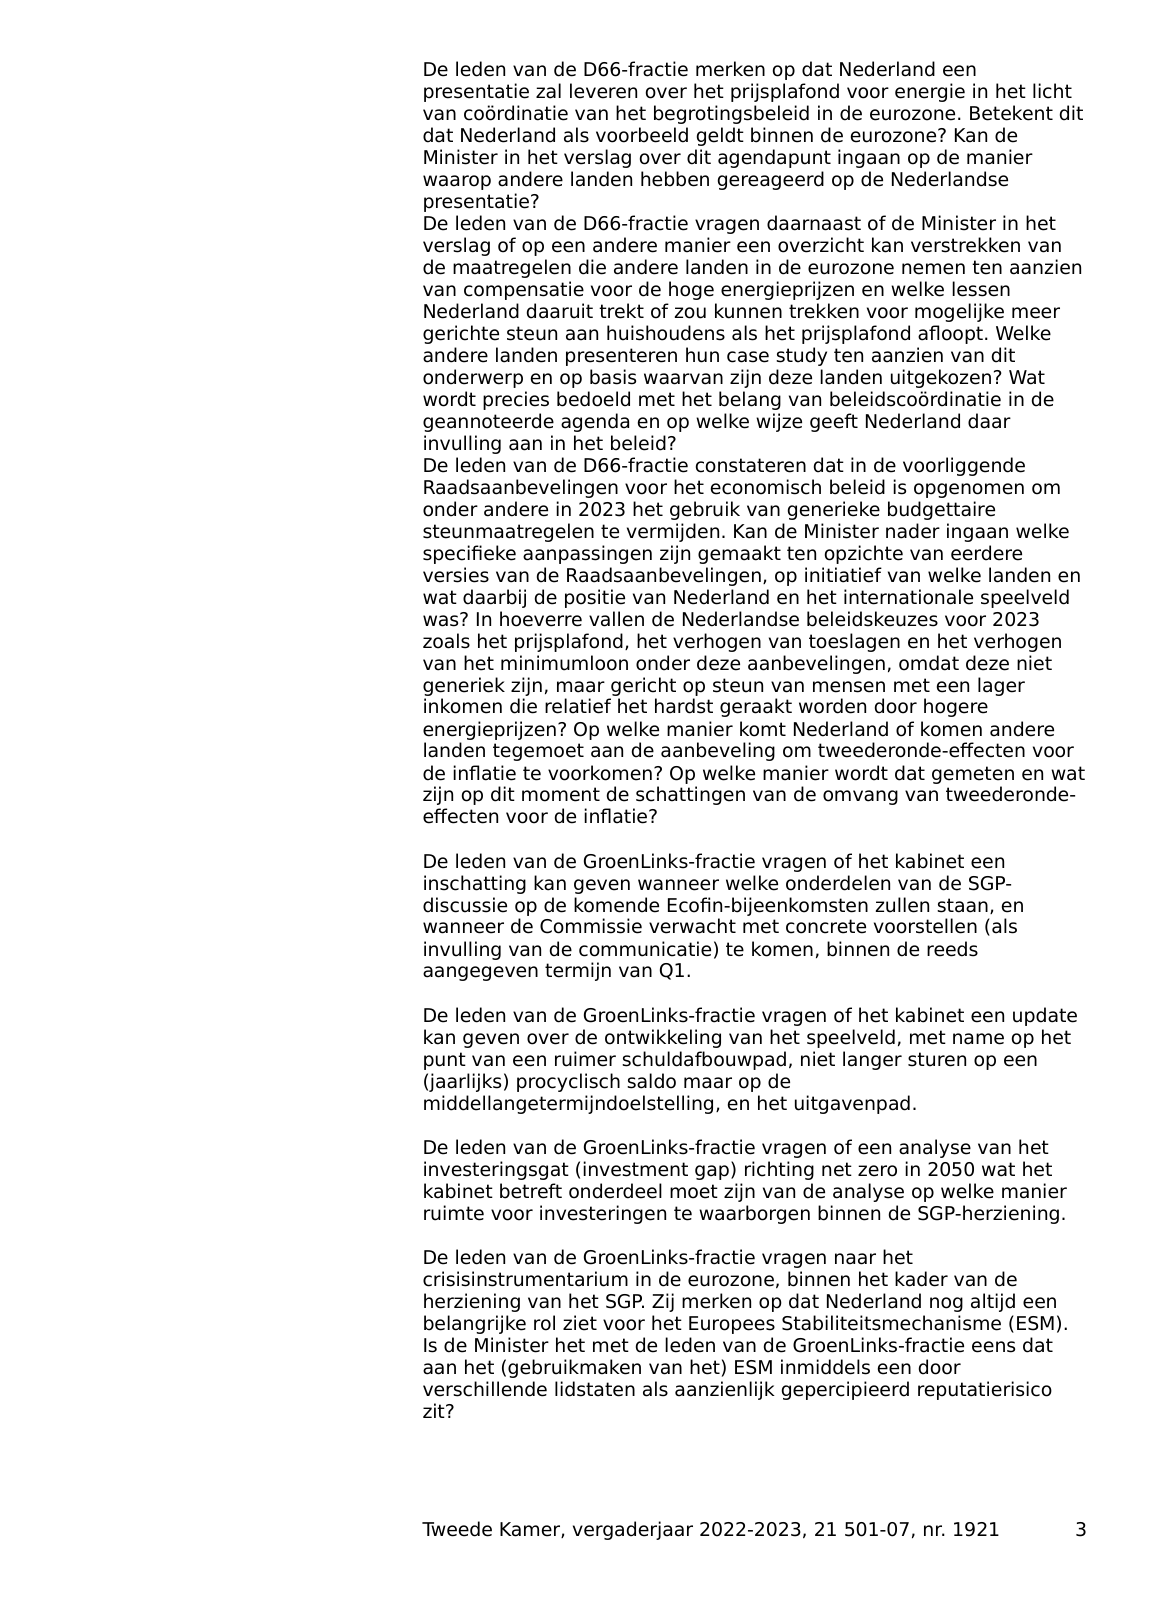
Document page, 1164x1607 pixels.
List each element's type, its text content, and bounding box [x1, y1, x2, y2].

text De leden van de D66-fractie merken op dat Nederland een presentatie zal leveren over het prijsplafond voor energie in het licht van coördinatie van het begrotingsbeleid in de eurozone. Betekent dit dat Nederland als voorbeeld geldt binnen de eurozone? Kan de Minister in het verslag over dit agendapunt ingaan op de manier waarop andere landen hebben gereageerd op de Nederlandse presentatie? [422, 59, 1087, 213]
text De leden van de GroenLinks-fractie vragen of het kabinet een update kan geven over de ontwikkeling van het speelveld, met name op het punt van een ruimer schuldafbouwpad, niet langer sturen op een (jaarlijks) procyclisch saldo maar op de middellangetermijndoelstelling, en het uitgavenpad. [422, 1004, 1087, 1114]
text De leden van de GroenLinks-fractie vragen of het kabinet een inschatting kan geven wanneer welke onderdelen van de SGP-discussie op de komende Ecofin-bijeenkomsten zullen staan, en wanneer de Commissie verwacht met concrete voorstellen (als invulling van de communicatie) te komen, binnen de reeds aangegeven termijn van Q1. [422, 851, 1087, 982]
text De leden van de D66-fractie vragen daarnaast of de Minister in het verslag of op een andere manier een overzicht kan verstrekken van de maatregelen die andere landen in de eurozone nemen ten aanzien van compensatie voor de hoge energieprijzen en welke lessen Nederland daaruit trekt of zou kunnen trekken voor mogelijke meer gerichte steun aan huishoudens als het prijsplafond afloopt. Welke andere landen presenteren hun case study ten aanzien van dit onderwerp en op basis waarvan zijn deze landen uitgekozen? Wat wordt precies bedoeld met het belang van beleidscoördinatie in de geannoteerde agenda en op welke wijze geeft Nederland daar invulling aan in het beleid? [422, 213, 1087, 455]
text De leden van de GroenLinks-fractie vragen naar het crisisinstrumentarium in de eurozone, binnen het kader van de herziening van het SGP. Zij merken op dat Nederland nog altijd een belangrijke rol ziet voor het Europees Stabiliteitsmechanisme (ESM). Is de Minister het met de leden van de GroenLinks-fractie eens dat aan het (gebruikmaken van het) ESM inmiddels een door verschillende lidstaten als aanzienlijk gepercipieerd reputatierisico zit? [422, 1247, 1087, 1423]
text De leden van de GroenLinks-fractie vragen of een analyse van het investeringsgat (investment gap) richting net zero in 2050 wat het kabinet betreft onderdeel moet zijn van de analyse op welke manier ruimte voor investeringen te waarborgen binnen de SGP-herziening. [422, 1137, 1087, 1224]
text De leden van de D66-fractie constateren dat in de voorliggende Raadsaanbevelingen voor het economisch beleid is opgenomen om onder andere in 2023 het gebruik van generieke budgettaire steunmaatregelen te vermijden. Kan de Minister nader ingaan welke specifieke aanpassingen zijn gemaakt ten opzichte van eerdere versies van de Raadsaanbevelingen, op initiatief van welke landen en wat daarbij de positie van Nederland en het internationale speelveld was? In hoeverre vallen de Nederlandse beleidskeuzes voor 2023 zoals het prijsplafond, het verhogen van toeslagen en het verhogen van het minimumloon onder deze aanbevelingen, omdat deze niet generiek zijn, maar gericht op steun van mensen met een lager inkomen die relatief het hardst geraakt worden door hogere energieprijzen? Op welke manier komt Nederland of komen andere landen tegemoet aan de aanbeveling om tweederonde-effecten voor de inflatie te voorkomen? Op welke manier wordt dat gemeten en wat zijn op dit moment de schattingen van de omvang van tweederonde-effecten voor de inflatie? [422, 455, 1087, 828]
